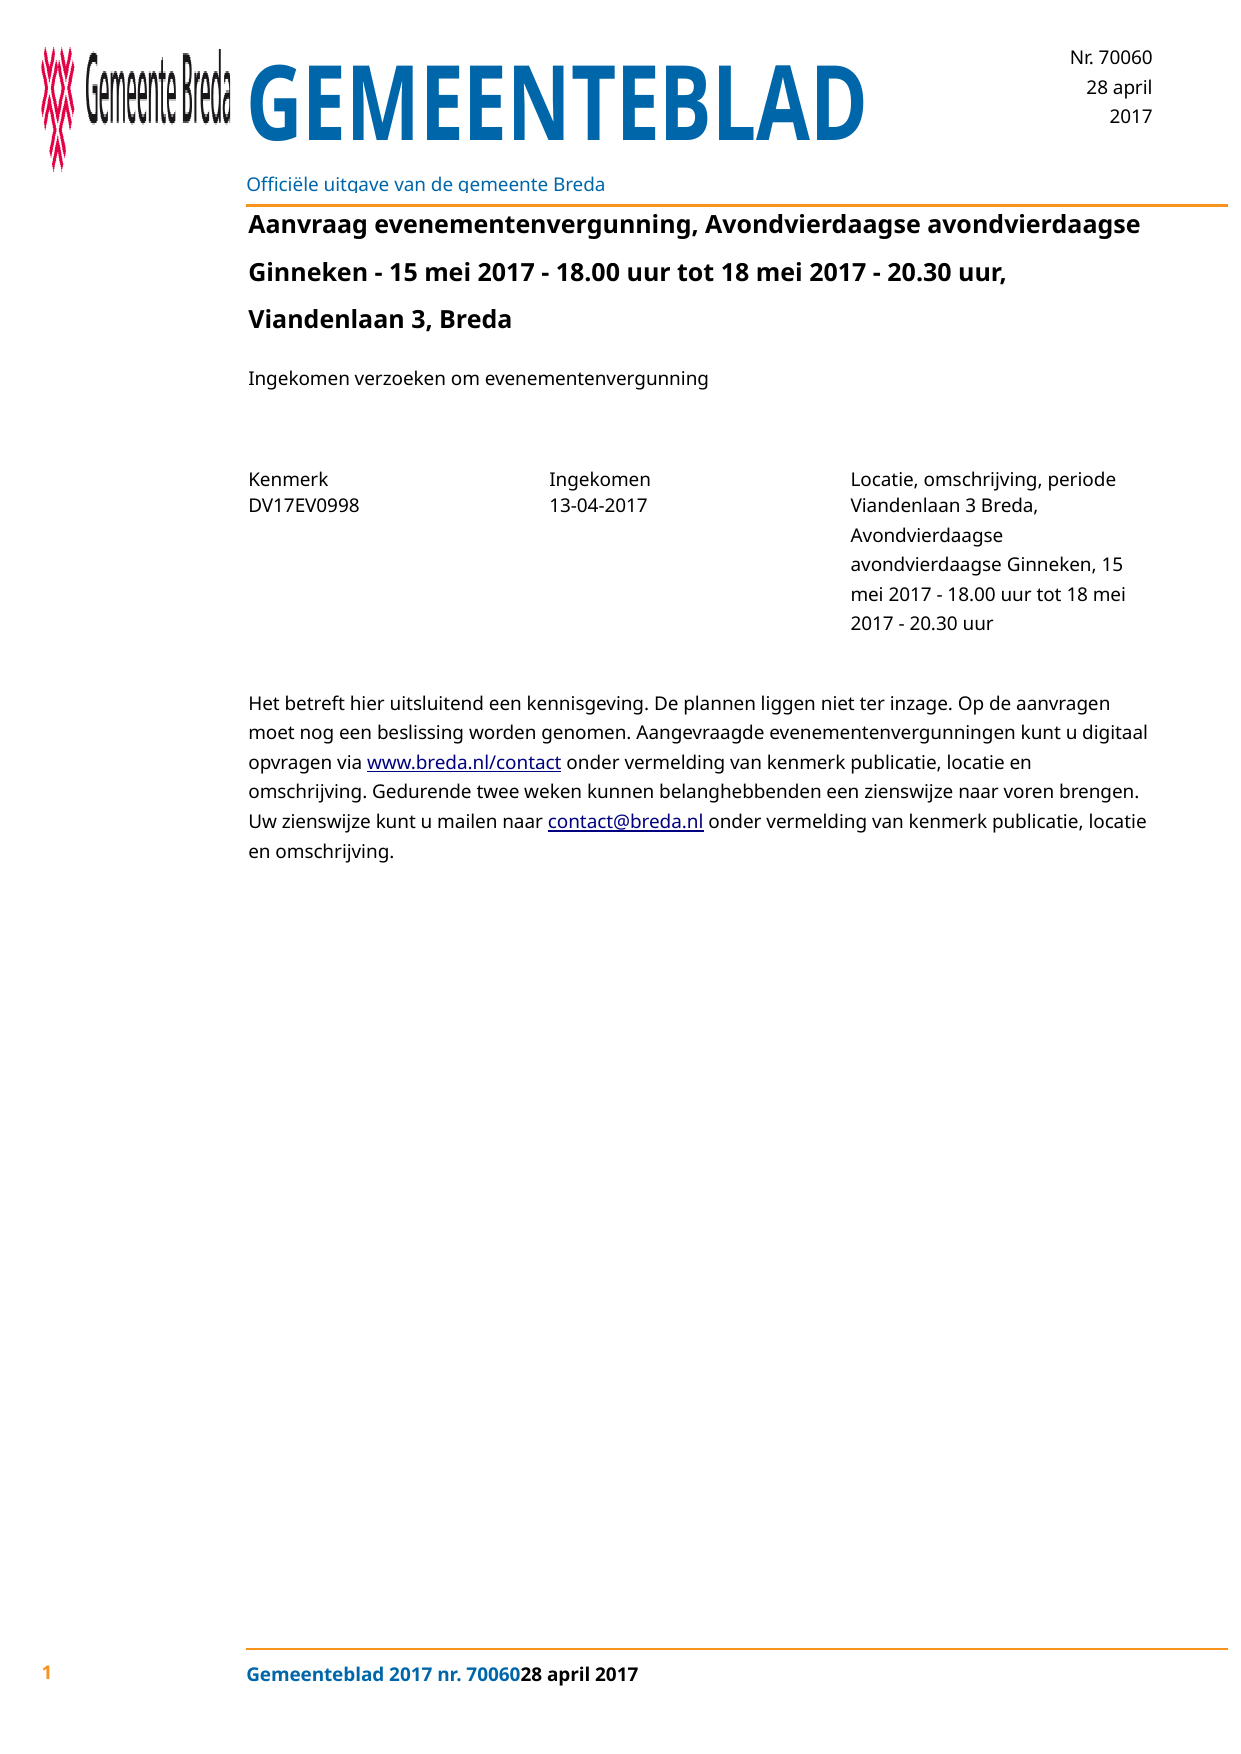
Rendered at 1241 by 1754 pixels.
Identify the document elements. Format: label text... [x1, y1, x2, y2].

text Ingekomen verzoeken om evenementenvergunning [248, 366, 1152, 391]
table_header Locatie, omschrijving, periode [850, 466, 1152, 492]
picture [41, 47, 231, 172]
text Aanvraag evenementenvergunning, Avondvierdaagse avondvierdaagse Ginneken - 15 mei 2017 - 18.00 uur tot 18 mei 2017 - 20.30 uur, Viandenlaan 3, Breda [248, 207, 1152, 336]
table_header Kenmerk [248, 466, 549, 492]
text Het betreft hier uitsluitend een kennisgeving. De plannen liggen niet ter inzage. Op de aanvragen moet nog een beslissing worden genomen. Aangevraagde evenementenvergunningen kunt u digitaal opvragen via www.breda.nl/contact onder vermelding van kenmerk publicatie, locatie en omschrijving. Gedurende twee weken kunnen belanghebbenden een zienswijze naar voren brengen. Uw zienswijze kunt u mailen naar contact@breda.nl onder vermelding van kenmerk publicatie, locatie en omschrijving. [248, 690, 1152, 863]
table_cell DV17EV0998 [248, 492, 549, 636]
table_cell Viandenlaan 3 Breda, Avondvierdaagse avondvierdaagse Ginneken, 15 mei 2017 - 18.00 uur tot 18 mei 2017 - 20.30 uur [850, 492, 1152, 636]
table_cell 13-04-2017 [549, 492, 850, 636]
table_header Ingekomen [549, 466, 850, 492]
